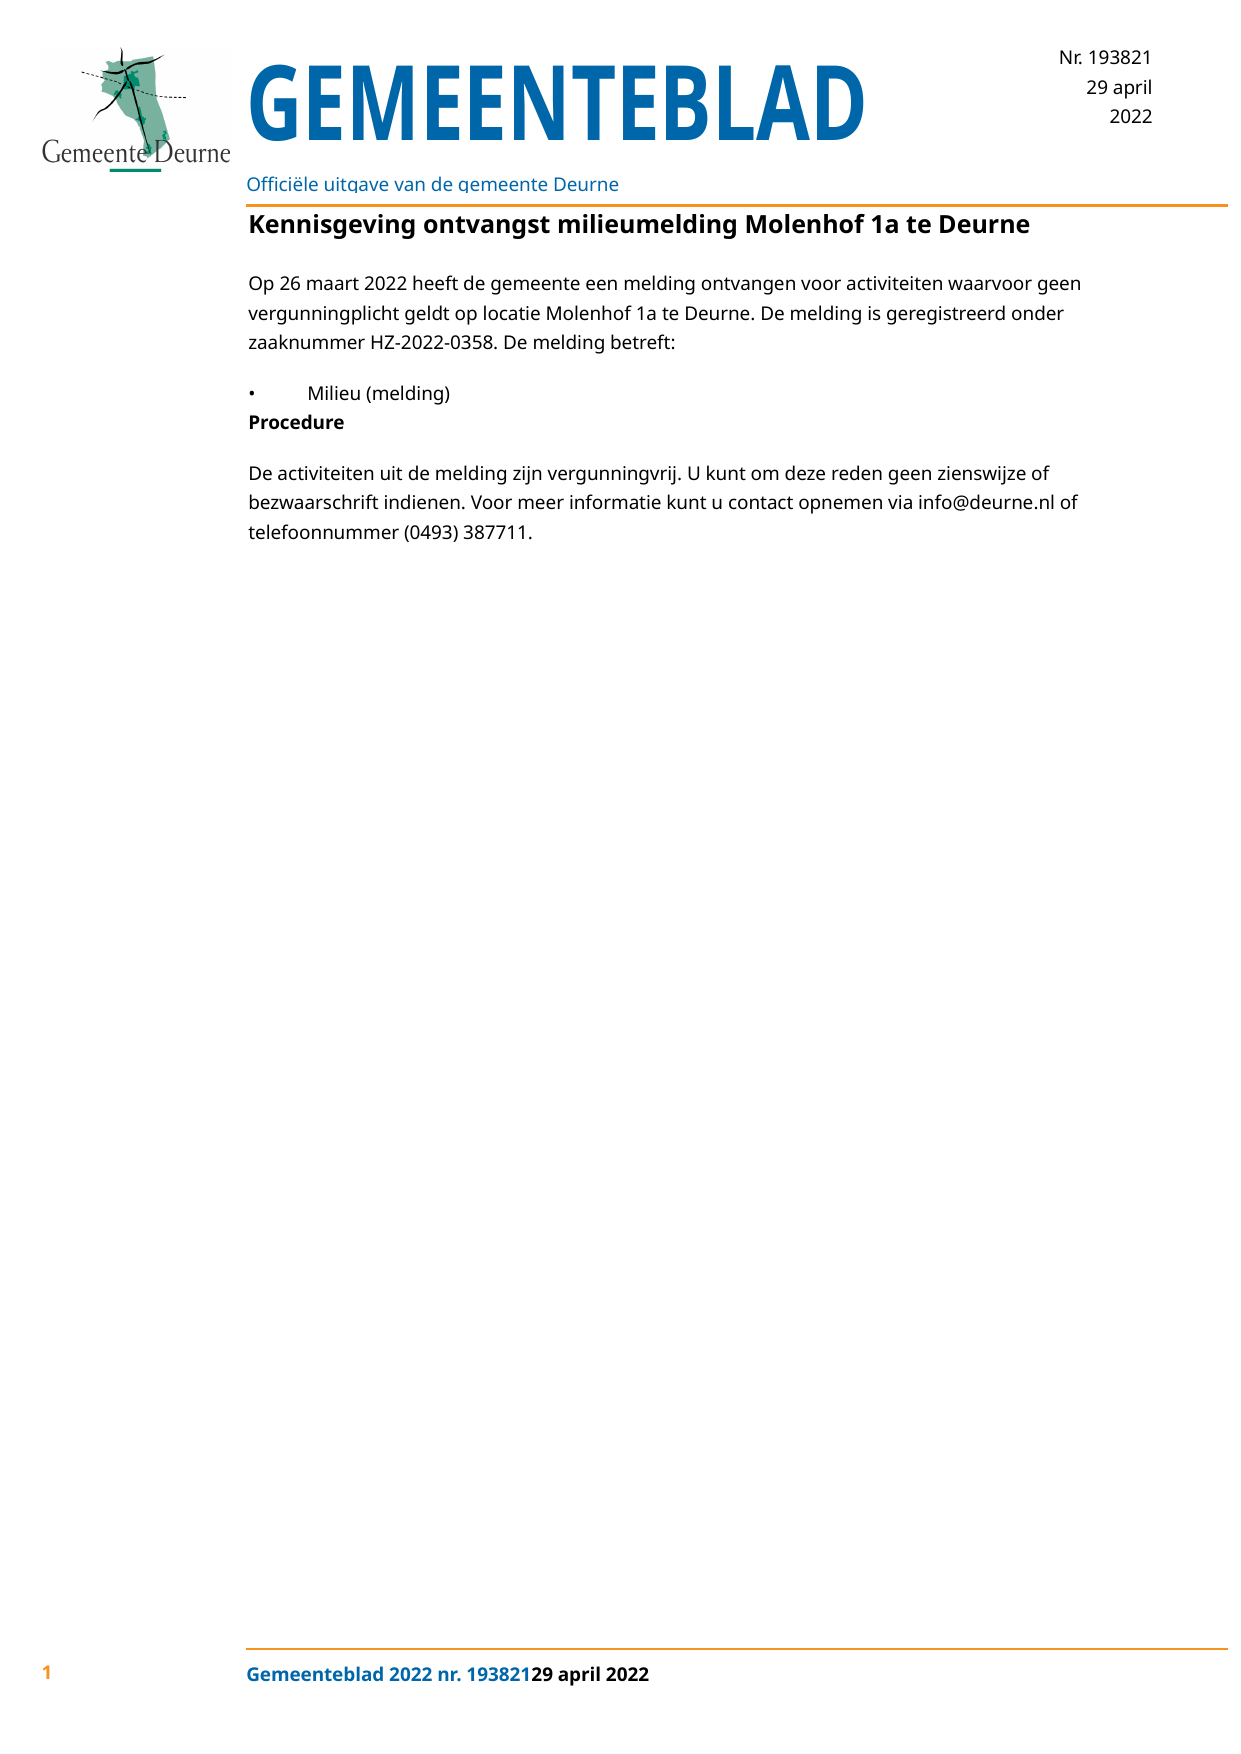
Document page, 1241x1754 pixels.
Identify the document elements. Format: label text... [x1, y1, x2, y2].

text De activiteiten uit de melding zijn vergunningvrij. U kunt om deze reden geen zienswijze of bezwaarschrift indienen. Voor meer informatie kunt u contact opnemen via info@deurne.nl of telefoonnummer (0493) 387711. [248, 460, 1152, 545]
text Procedure [248, 409, 1152, 435]
list Milieu (melding) [248, 380, 1152, 406]
picture [41, 47, 231, 172]
text Op 26 maart 2022 heeft de gemeente een melding ontvangen voor activiteiten waarvoor geen vergunningplicht geldt op locatie Molenhof 1a te Deurne. De melding is geregistreerd onder zaaknummer HZ-2022-0358. De melding betreft: [248, 270, 1152, 355]
text Kennisgeving ontvangst milieumelding Molenhof 1a te Deurne [248, 207, 1152, 241]
